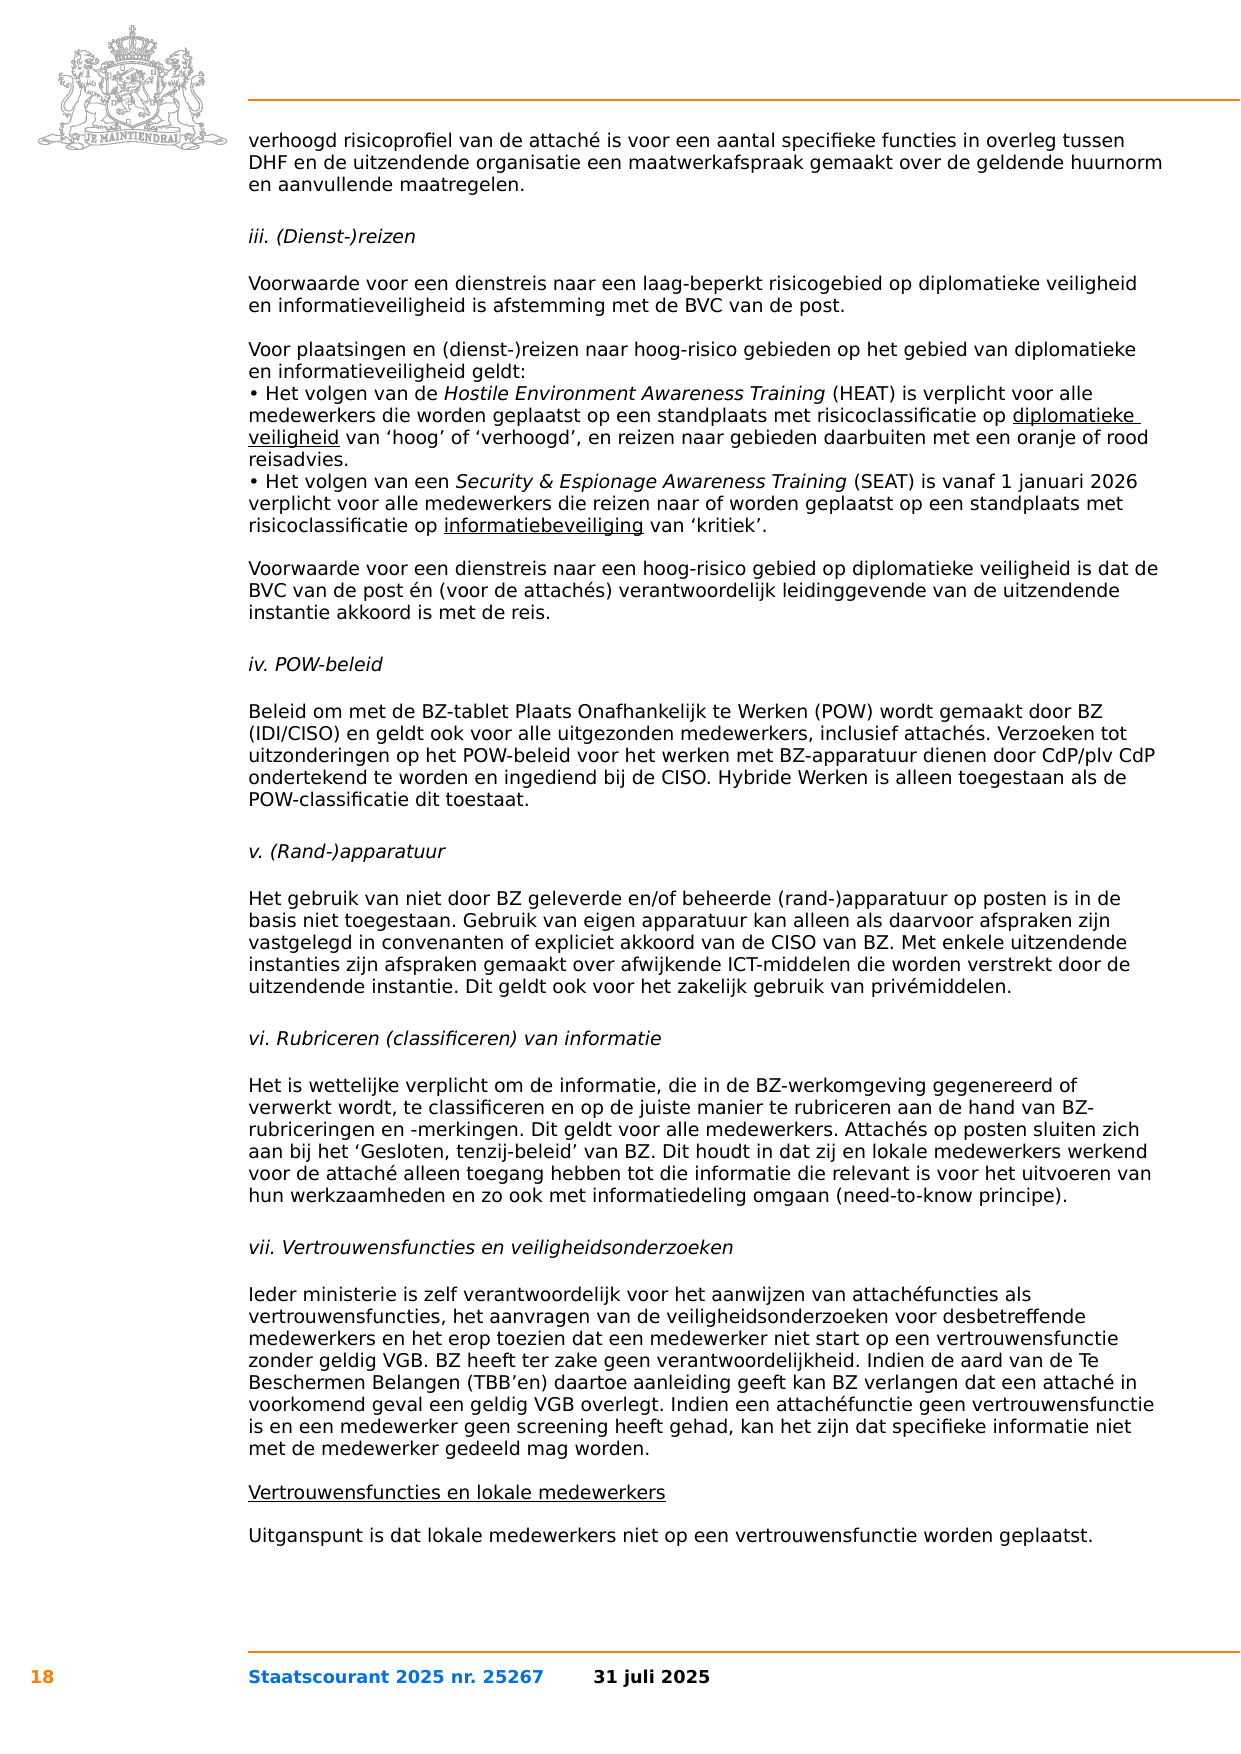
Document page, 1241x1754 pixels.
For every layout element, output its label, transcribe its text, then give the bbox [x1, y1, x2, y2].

text Voor plaatsingen en (dienst-)reizen naar hoog-risico gebieden op het gebied van diplomatieke en informatieveiligheid geldt: [248, 339, 1163, 383]
subtitle iii. (Dienst-)reizen [248, 226, 1163, 248]
text Voorwaarde voor een dienstreis naar een laag-beperkt risicogebied op diplomatieke veiligheid en informatieveiligheid is afstemming met de BVC van de post. [248, 273, 1163, 317]
subtitle vi. Rubriceren (classificeren) van informatie [248, 1028, 1163, 1050]
text Het gebruik van niet door BZ geleverde en/of beheerde (rand-)apparatuur op posten is in de basis niet toegestaan. Gebruik van eigen apparatuur kan alleen als daarvoor afspraken zijn vastgelegd in convenanten of expliciet akkoord van de CISO van BZ. Met enkele uitzendende instanties zijn afspraken gemaakt over afwijkende ICT-middelen die worden verstrekt door de uitzendende instantie. Dit geldt ook voor het zakelijk gebruik van privémiddelen. [248, 888, 1163, 998]
text verhoogd risicoprofiel van de attaché is voor een aantal specifieke functies in overleg tussen DHF en de uitzendende organisatie een maatwerkafspraak gemaakt over de geldende huurnorm en aanvullende maatregelen. [248, 130, 1163, 196]
subtitle vii. Vertrouwensfuncties en veiligheidsonderzoeken [248, 1237, 1163, 1259]
subtitle iv. POW-beleid [248, 654, 1163, 676]
text Ieder ministerie is zelf verantwoordelijk voor het aanwijzen van attachéfuncties als vertrouwensfuncties, het aanvragen van de veiligheidsonderzoeken voor desbetreffende medewerkers en het erop toezien dat een medewerker niet start op een vertrouwensfunctie zonder geldig VGB. BZ heeft ter zake geen verantwoordelijkheid. Indien de aard van de Te Beschermen Belangen (TBB’en) daartoe aanleiding geeft kan BZ verlangen dat een attaché in voorkomend geval een geldig VGB overlegt. Indien een attachéfunctie geen vertrouwensfunctie is en een medewerker geen screening heeft gehad, kan het zijn dat specifieke informatie niet met de medewerker gedeeld mag worden. [248, 1284, 1163, 1460]
text • Het volgen van een Security & Espionage Awareness Training (SEAT) is vanaf 1 januari 2026 verplicht voor alle medewerkers die reizen naar of worden geplaatst op een standplaats met risicoclassificatie op informatiebeveiliging van ‘kritiek’. [248, 471, 1163, 536]
text Beleid om met de BZ-tablet Plaats Onafhankelijk te Werken (POW) wordt gemaakt door BZ (IDI/CISO) en geldt ook voor alle uitgezonden medewerkers, inclusief attachés. Verzoeken tot uitzonderingen op het POW-beleid voor het werken met BZ-apparatuur dienen door CdP/plv CdP ondertekend te worden en ingediend bij de CISO. Hybride Werken is alleen toegestaan als de POW-classificatie dit toestaat. [248, 701, 1163, 811]
picture [38, 25, 227, 150]
subtitle Vertrouwensfuncties en lokale medewerkers [248, 1482, 1163, 1503]
text Voorwaarde voor een dienstreis naar een hoog-risico gebied op diplomatieke veiligheid is dat de BVC van de post én (voor de attachés) verantwoordelijk leidinggevende van de uitzendende instantie akkoord is met de reis. [248, 558, 1163, 624]
text Het is wettelijke verplicht om de informatie, die in de BZ-werkomgeving gegenereerd of verwerkt wordt, te classificeren en op de juiste manier te rubriceren aan de hand van BZ-rubriceringen en -merkingen. Dit geldt voor alle medewerkers. Attachés op posten sluiten zich aan bij het ‘Gesloten, tenzij-beleid’ van BZ. Dit houdt in dat zij en lokale medewerkers werkend voor de attaché alleen toegang hebben tot die informatie die relevant is voor het uitvoeren van hun werkzaamheden en zo ook met informatiedeling omgaan (need-to-know principe). [248, 1075, 1163, 1207]
subtitle v. (Rand-)apparatuur [248, 841, 1163, 863]
text Uitganspunt is dat lokale medewerkers niet op een vertrouwensfunctie worden geplaatst. [248, 1525, 1163, 1547]
text • Het volgen van de Hostile Environment Awareness Training (HEAT) is verplicht voor alle medewerkers die worden geplaatst op een standplaats met risicoclassificatie op diplomatieke veiligheid van ‘hoog’ of ‘verhoogd’, en reizen naar gebieden daarbuiten met een oranje of rood reisadvies. [248, 383, 1163, 471]
